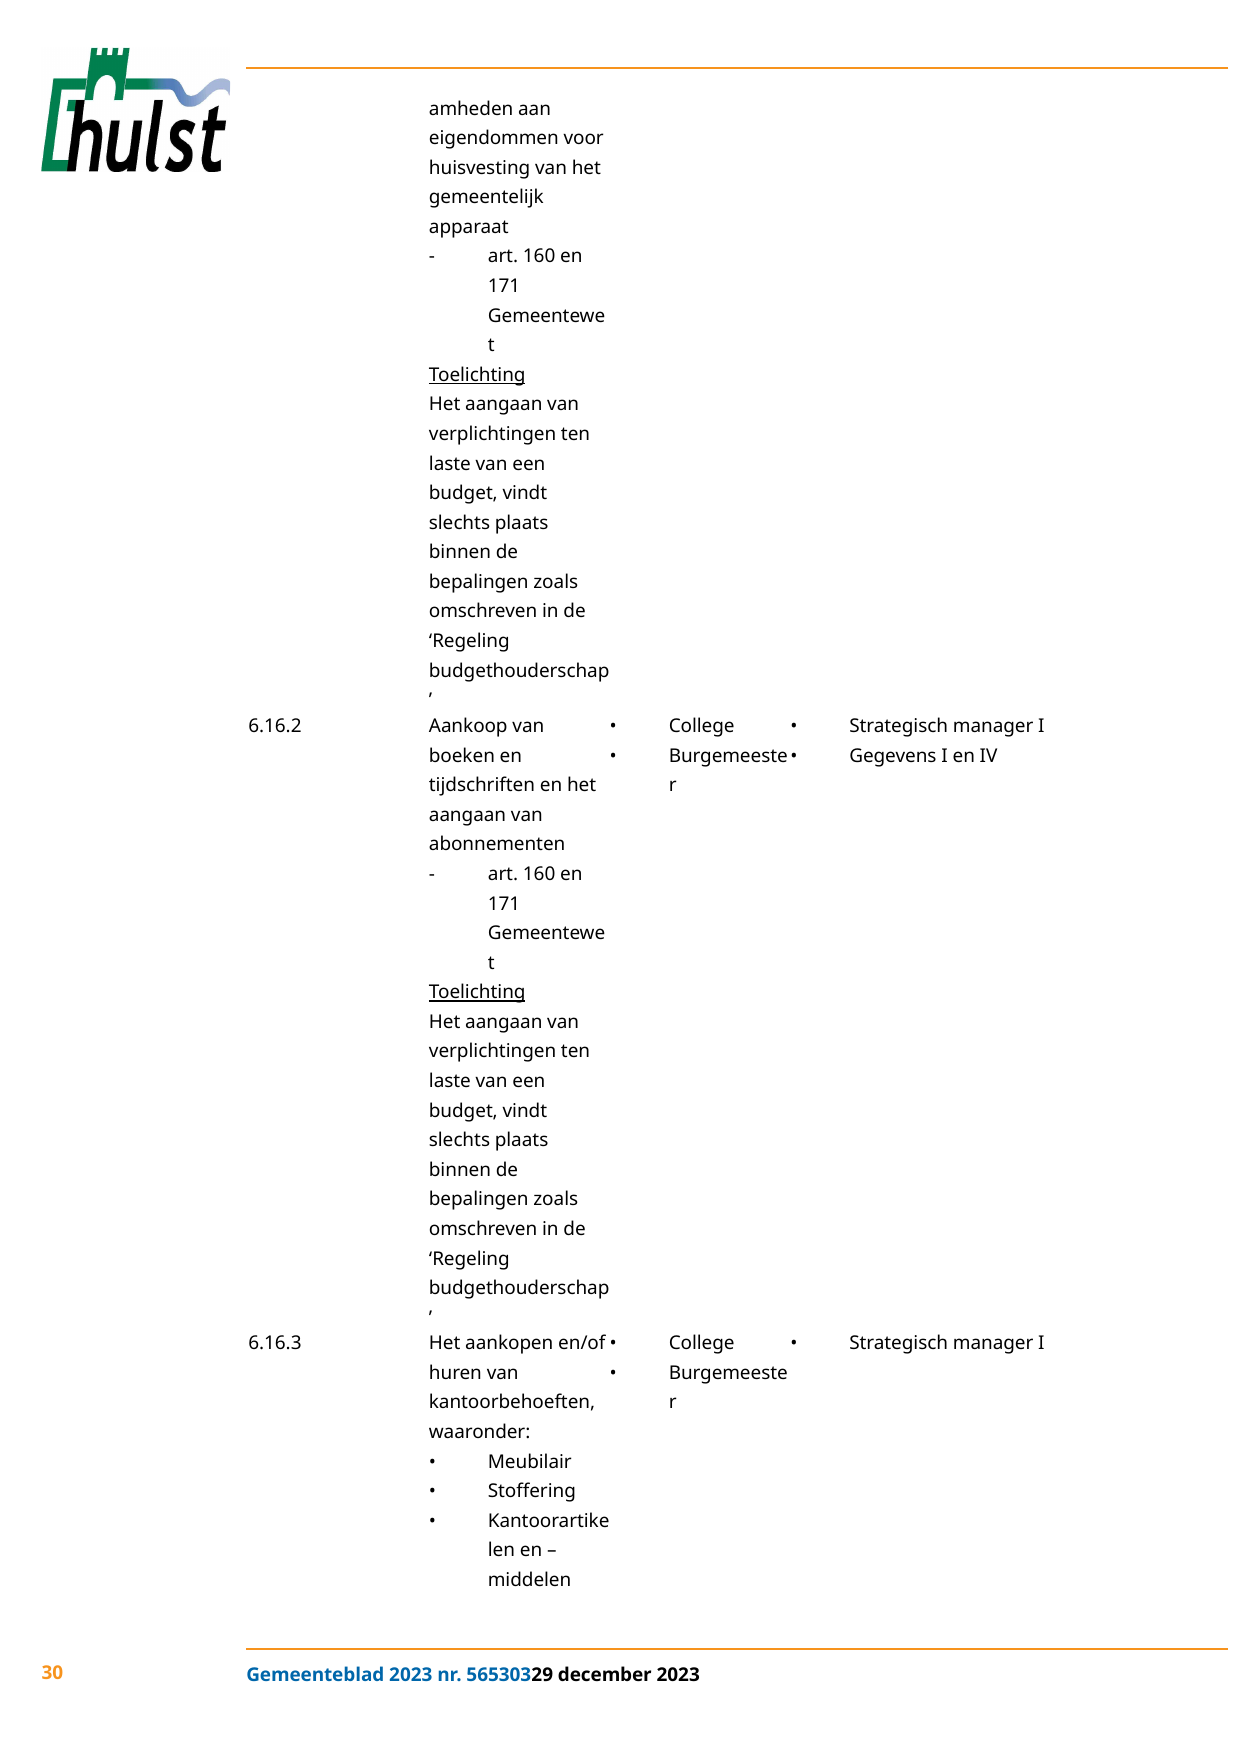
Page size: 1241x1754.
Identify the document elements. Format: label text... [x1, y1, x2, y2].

table_cell [790, 95, 1152, 712]
table_cell 6.16.3 [248, 1330, 429, 1592]
table_cell 6.16.2 [248, 712, 429, 1329]
table_cell [609, 95, 790, 712]
table_cell Strategisch manager I [790, 1330, 1152, 1592]
table_cell College Burgemeester [609, 712, 790, 1329]
table_cell Strategisch manager I Gegevens I en IV [790, 712, 1152, 1329]
table_cell [248, 95, 429, 712]
table_cell Het aankopen en/of huren van kantoorbehoeften, waaronder: Meubilair Stoffering Kantoorartikelen en –middelen [429, 1330, 609, 1592]
picture [41, 47, 231, 172]
table_cell amheden aan eigendommen voor huisvesting van het gemeentelijk apparaat art. 160 en 171 Gemeentewet Toelichting Het aangaan van verplichtingen ten laste van een budget, vindt slechts plaats binnen de bepalingen zoals omschreven in de ‘Regeling budgethouderschap’ [429, 95, 609, 712]
table_cell College Burgemeester [609, 1330, 790, 1592]
table_cell Aankoop van boeken en tijdschriften en het aangaan van abonnementen art. 160 en 171 Gemeentewet Toelichting Het aangaan van verplichtingen ten laste van een budget, vindt slechts plaats binnen de bepalingen zoals omschreven in de ‘Regeling budgethouderschap’ [429, 712, 609, 1329]
